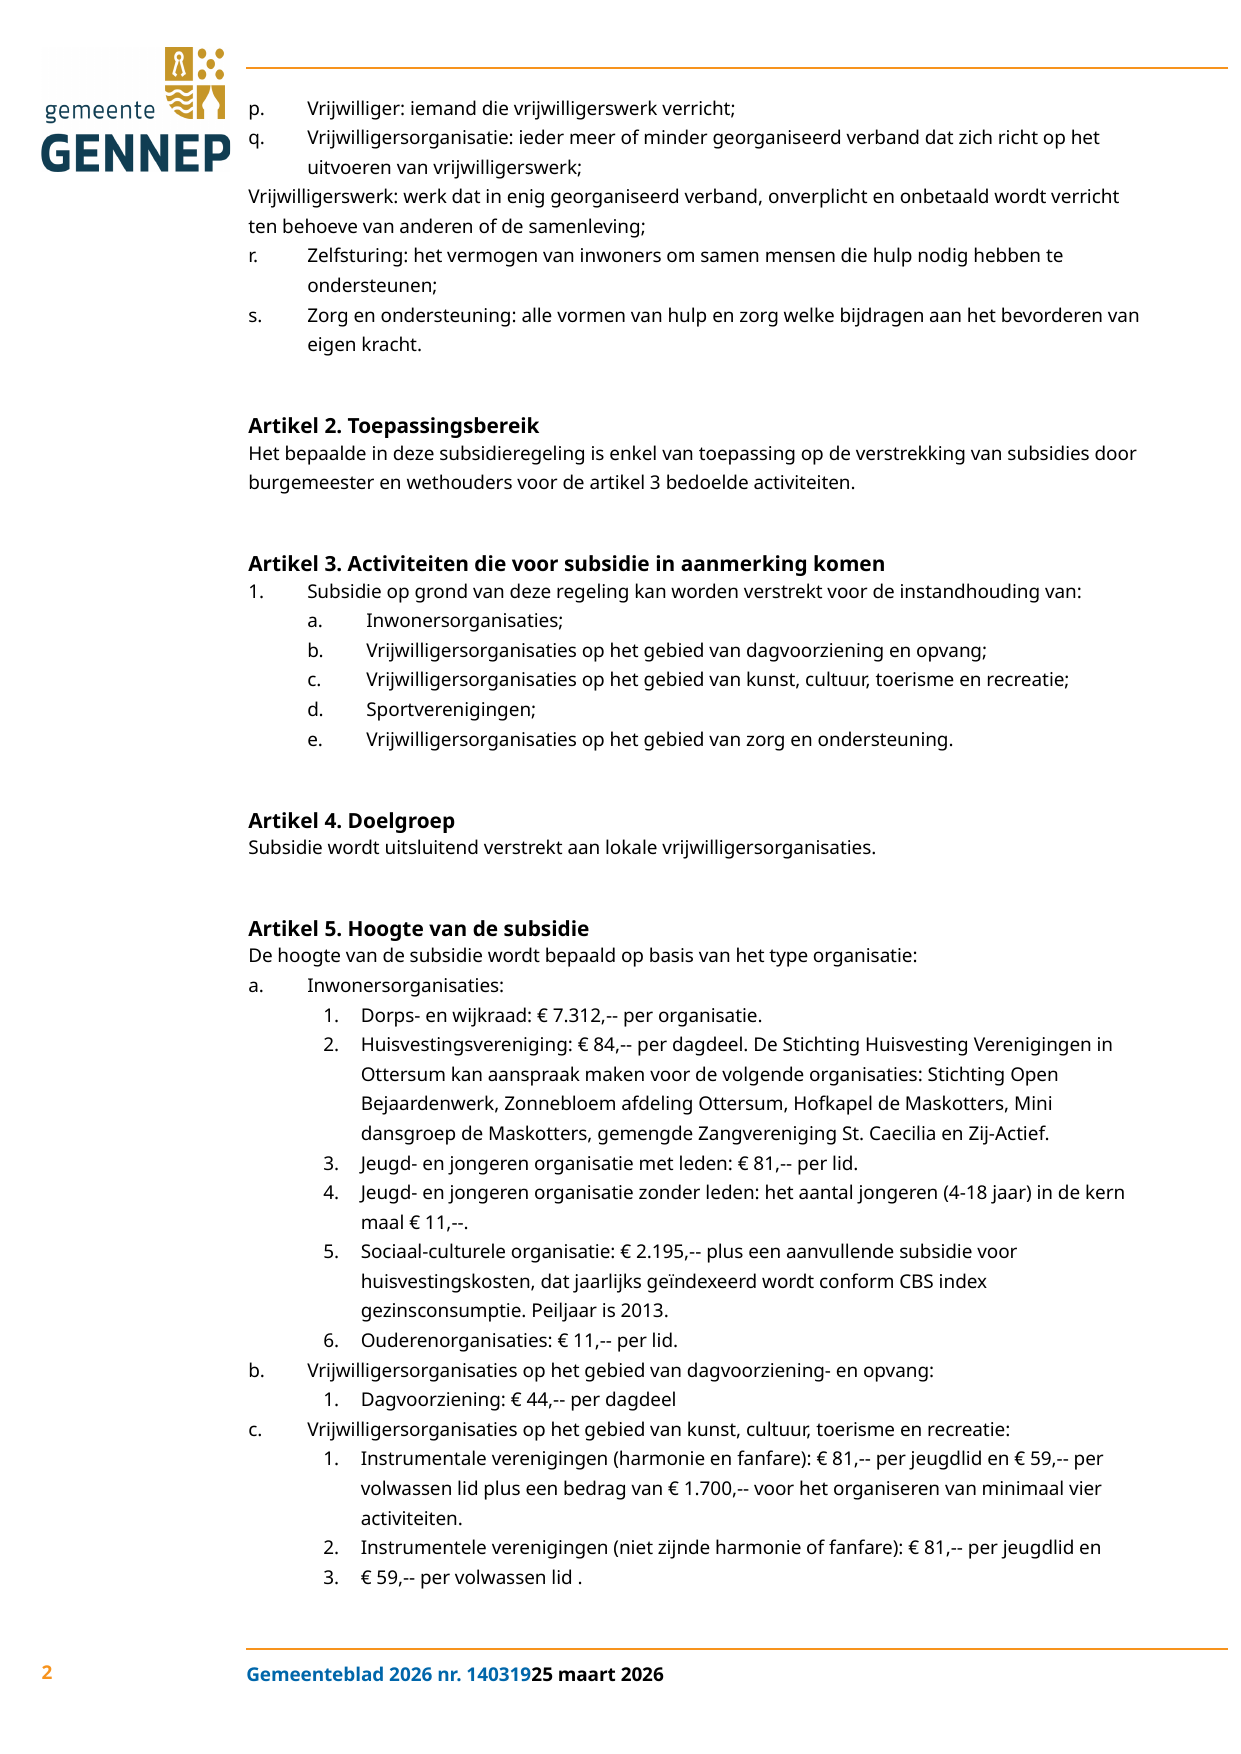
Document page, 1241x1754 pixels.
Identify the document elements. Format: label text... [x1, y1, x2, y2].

list Zorg en ondersteuning: alle vormen van hulp en zorg welke bijdragen aan het bevorderen van eigen kracht. [248, 302, 1152, 357]
list Instrumentele verenigingen (niet zijnde harmonie of fanfare): € 81,-- per jeugdlid en [323, 1534, 1152, 1560]
text De hoogte van de subsidie wordt bepaald op basis van het type organisatie: [248, 943, 1152, 968]
list Sociaal-culturele organisatie: € 2.195,-- plus een aanvullende subsidie voor huisvestingskosten, dat jaarlijks geïndexeerd wordt conform CBS index gezinsconsumptie. Peiljaar is 2013. [323, 1238, 1152, 1323]
list Jeugd- en jongeren organisatie zonder leden: het aantal jongeren (4-18 jaar) in de kern maal € 11,--. [323, 1179, 1152, 1235]
text Artikel 3. Activiteiten die voor subsidie in aanmerking komen [248, 549, 1152, 578]
text Artikel 5. Hoogte van de subsidie [248, 914, 1152, 943]
list Dorps- en wijkraad: € 7.312,-- per organisatie. [323, 1002, 1152, 1028]
list Inwonersorganisaties; [307, 607, 1152, 633]
text Vrijwilligerswerk: werk dat in enig georganiseerd verband, onverplicht en onbetaald wordt verricht ten behoeve van anderen of de samenleving; [248, 183, 1152, 239]
picture [41, 47, 231, 172]
list Dagvoorziening: € 44,-- per dagdeel [323, 1386, 1152, 1412]
list Vrijwilligersorganisaties op het gebied van zorg en ondersteuning. [307, 726, 1152, 752]
list Inwonersorganisaties: [248, 972, 1152, 998]
list Vrijwilligersorganisaties op het gebied van kunst, cultuur, toerisme en recreatie: [248, 1416, 1152, 1442]
list Ouderenorganisaties: € 11,-- per lid. [323, 1327, 1152, 1353]
list Jeugd- en jongeren organisatie met leden: € 81,-- per lid. [323, 1150, 1152, 1176]
list Vrijwilligersorganisaties op het gebied van kunst, cultuur, toerisme en recreatie; [307, 667, 1152, 692]
text Subsidie wordt uitsluitend verstrekt aan lokale vrijwilligersorganisaties. [248, 834, 1152, 860]
text Het bepaalde in deze subsidieregeling is enkel van toepassing op de verstrekking van subsidies door burgemeester en wethouders voor de artikel 3 bedoelde activiteiten. [248, 440, 1152, 495]
list Vrijwilliger: iemand die vrijwilligerswerk verricht; [248, 95, 1152, 121]
text Artikel 4. Doelgroep [248, 806, 1152, 834]
list € 59,-- per volwassen lid . [323, 1564, 1152, 1590]
list Sportverenigingen; [307, 696, 1152, 722]
list Vrijwilligersorganisaties op het gebied van dagvoorziening- en opvang: [248, 1357, 1152, 1383]
list Zelfsturing: het vermogen van inwoners om samen mensen die hulp nodig hebben te ondersteunen; [248, 243, 1152, 298]
list Huisvestingsvereniging: € 84,-- per dagdeel. De Stichting Huisvesting Verenigingen in Ottersum kan aanspraak maken voor de volgende organisaties: Stichting Open Bejaardenwerk, Zonnebloem afdeling Ottersum, Hofkapel de Maskotters, Mini dansgroep de Maskotters, gemengde Zangvereniging St. Caecilia en Zij-Actief. [323, 1031, 1152, 1146]
text Artikel 2. Toepassingsbereik [248, 411, 1152, 440]
list Vrijwilligersorganisatie: ieder meer of minder georganiseerd verband dat zich richt op het uitvoeren van vrijwilligerswerk; [248, 124, 1152, 180]
list Subsidie op grond van deze regeling kan worden verstrekt voor de instandhouding van: [248, 578, 1152, 604]
list Instrumentale verenigingen (harmonie en fanfare): € 81,-- per jeugdlid en € 59,-- per volwassen lid plus een bedrag van € 1.700,-- voor het organiseren van minimaal vier activiteiten. [323, 1446, 1152, 1531]
list Vrijwilligersorganisaties op het gebied van dagvoorziening en opvang; [307, 637, 1152, 663]
